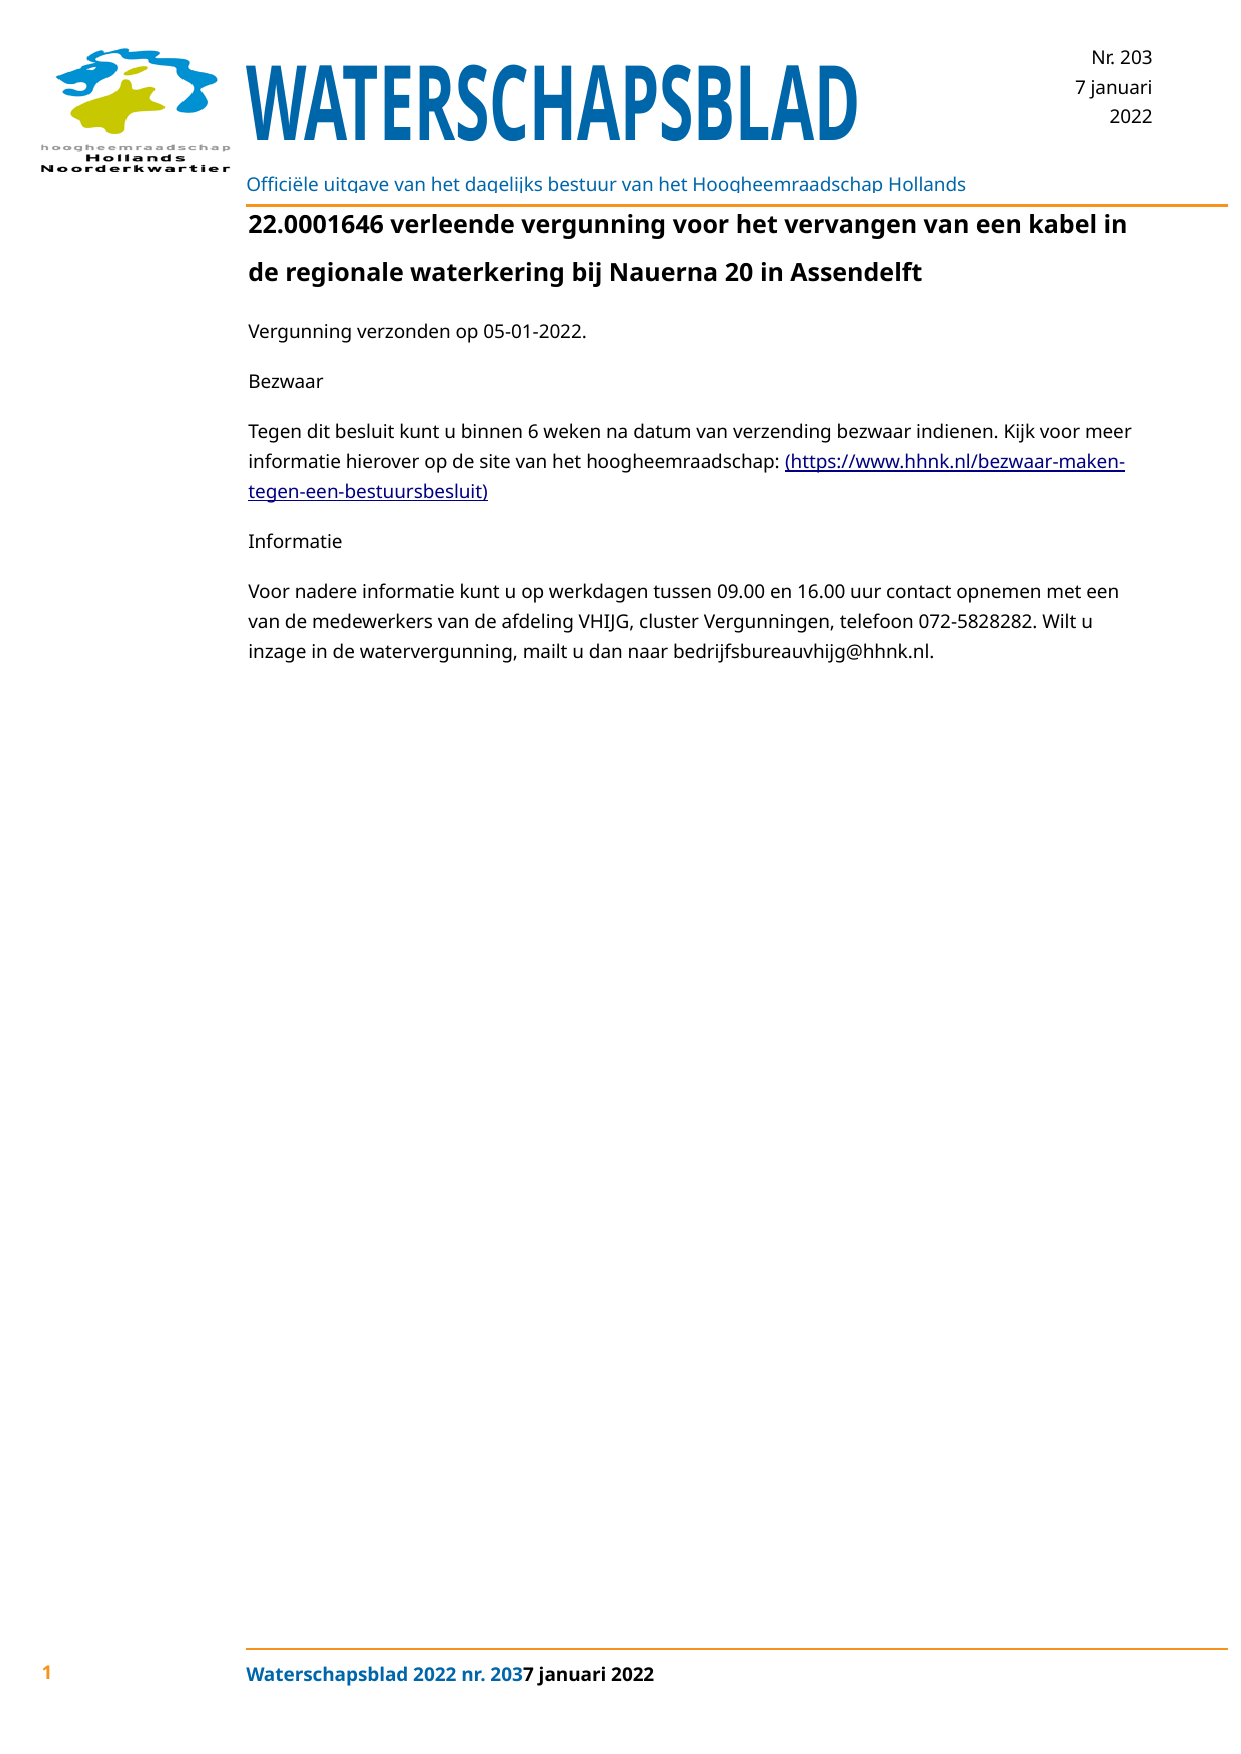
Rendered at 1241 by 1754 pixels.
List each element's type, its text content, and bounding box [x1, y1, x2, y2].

text Voor nadere informatie kunt u op werkdagen tussen 09.00 en 16.00 uur contact opnemen met een van de medewerkers van de afdeling VHIJG, cluster Vergunningen, telefoon 072-5828282. Wilt u inzage in de watervergunning, mailt u dan naar bedrijfsbureauvhijg@hhnk.nl. [248, 579, 1152, 664]
text Bezwaar [248, 368, 1152, 394]
picture [41, 47, 231, 172]
text 22.0001646 verleende vergunning voor het vervangen van een kabel in de regionale waterkering bij Nauerna 20 in Assendelft [248, 207, 1152, 288]
text Informatie [248, 528, 1152, 554]
text Tegen dit besluit kunt u binnen 6 weken na datum van verzending bezwaar indienen. Kijk voor meer informatie hierover op de site van het hoogheemraadschap: (https://www.hhnk.nl/bezwaar-maken-tegen-een-bestuursbesluit) [248, 419, 1152, 504]
text Vergunning verzonden op 05-01-2022. [248, 318, 1152, 344]
